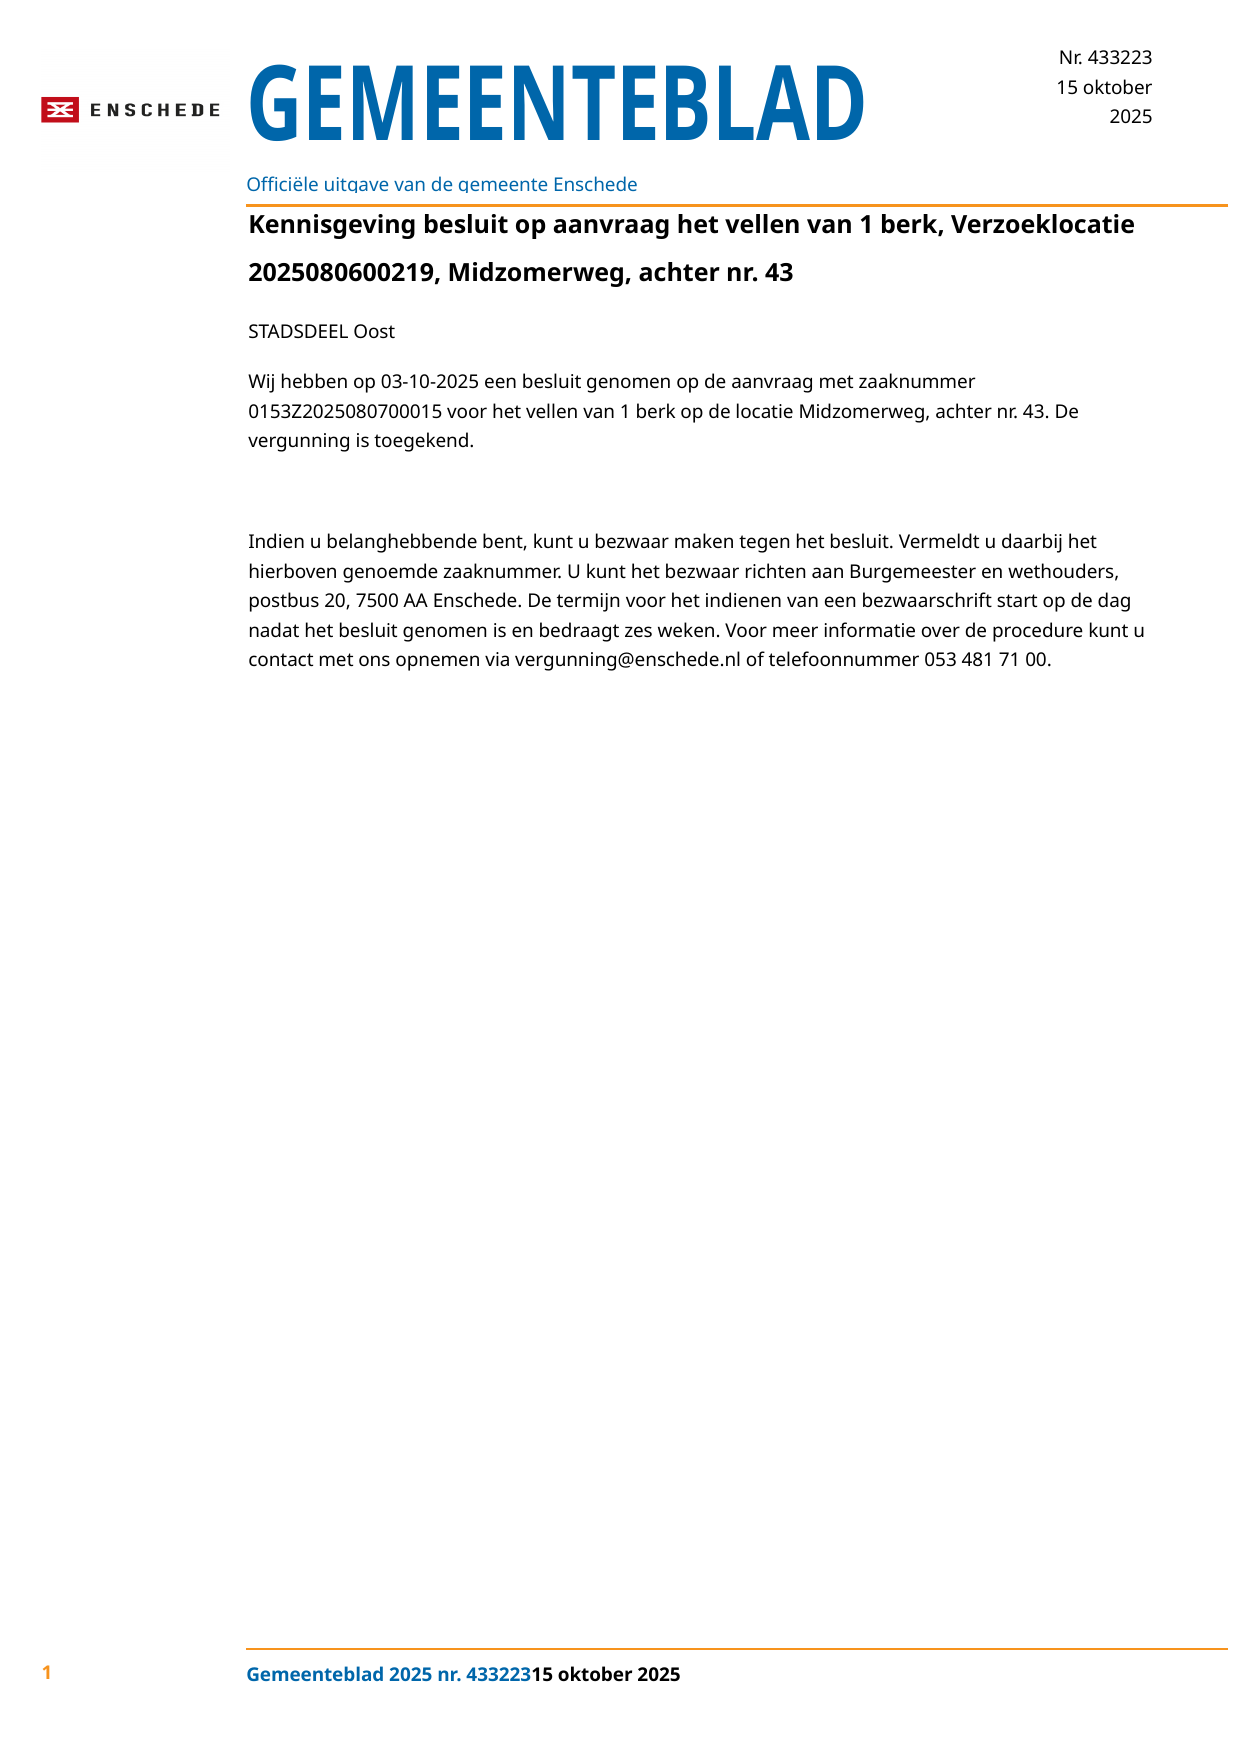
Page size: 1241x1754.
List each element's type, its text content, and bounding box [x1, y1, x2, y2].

text Kennisgeving besluit op aanvraag het vellen van 1 berk, Verzoeklocatie 2025080600219, Midzomerweg, achter nr. 43 [248, 207, 1152, 288]
picture [41, 47, 231, 172]
text STADSDEEL Oost [248, 318, 1152, 344]
text Wij hebben op 03-10-2025 een besluit genomen op de aanvraag met zaaknummer 0153Z2025080700015 voor het vellen van 1 berk op de locatie Midzomerweg, achter nr. 43. De vergunning is toegekend. [248, 368, 1152, 453]
text Indien u belanghebbende bent, kunt u bezwaar maken tegen het besluit. Vermeldt u daarbij het hierboven genoemde zaaknummer. U kunt het bezwaar richten aan Burgemeester en wethouders, postbus 20, 7500 AA Enschede. De termijn voor het indienen van een bezwaarschrift start op de dag nadat het besluit genomen is en bedraagt zes weken. Voor meer informatie over de procedure kunt u contact met ons opnemen via vergunning@enschede.nl of telefoonnummer 053 481 71 00. [248, 528, 1152, 672]
